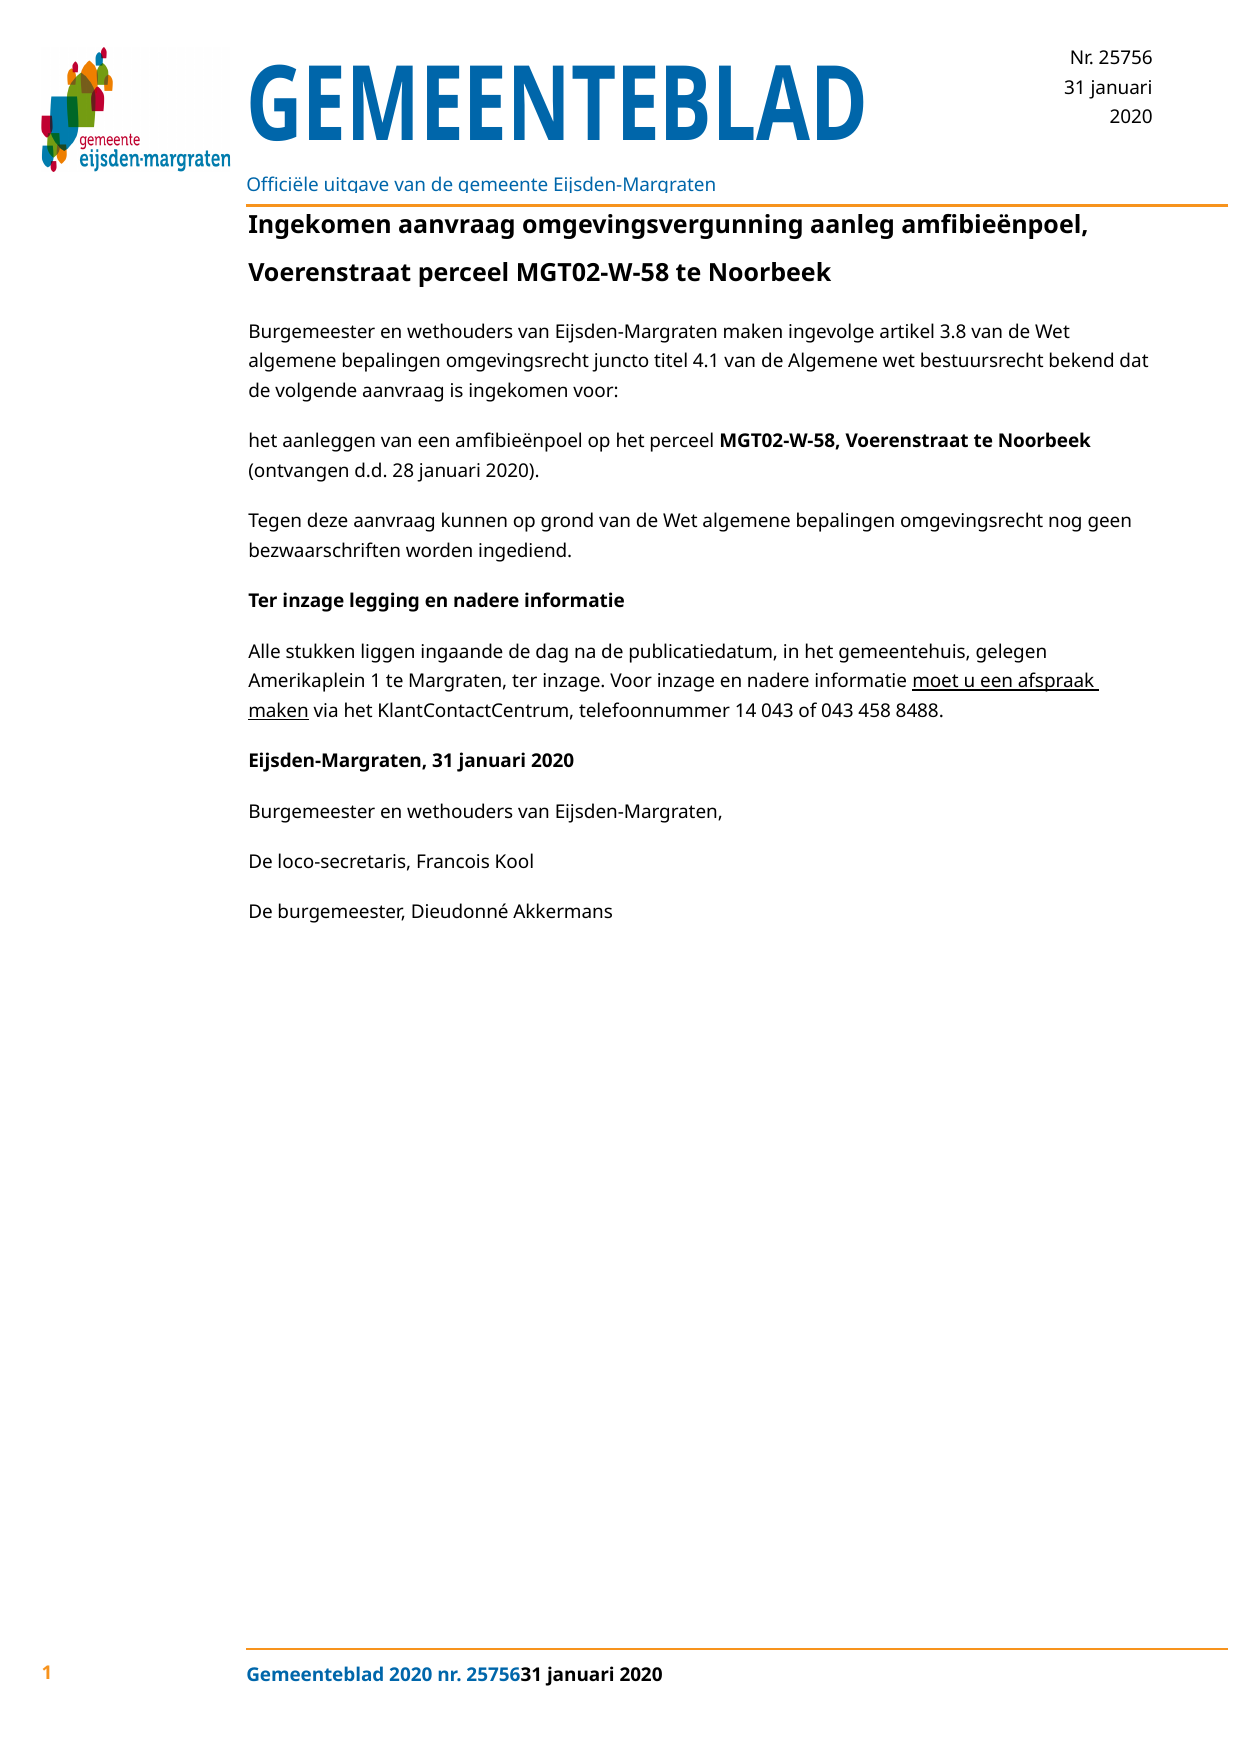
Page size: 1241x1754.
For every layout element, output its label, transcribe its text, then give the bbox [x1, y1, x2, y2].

text Tegen deze aanvraag kunnen op grond van de Wet algemene bepalingen omgevingsrecht nog geen bezwaarschriften worden ingediend. [248, 507, 1152, 563]
text De burgemeester, Dieudonné Akkermans [248, 899, 1152, 924]
text het aanleggen van een amfibieënpoel op het perceel MGT02-W-58, Voerenstraat te Noorbeek (ontvangen d.d. 28 januari 2020). [248, 427, 1152, 483]
text Burgemeester en wethouders van Eijsden-Margraten maken ingevolge artikel 3.8 van de Wet algemene bepalingen omgevingsrecht juncto titel 4.1 van de Algemene wet bestuursrecht bekend dat de volgende aanvraag is ingekomen voor: [248, 318, 1152, 403]
text Ingekomen aanvraag omgevingsvergunning aanleg amfibieënpoel, Voerenstraat perceel MGT02-W-58 te Noorbeek [248, 207, 1152, 288]
text De loco-secretaris, Francois Kool [248, 848, 1152, 874]
text Ter inzage legging en nadere informatie [248, 587, 1152, 613]
text Burgemeester en wethouders van Eijsden-Margraten, [248, 798, 1152, 824]
picture [41, 47, 231, 172]
text Alle stukken liggen ingaande de dag na de publicatiedatum, in het gemeentehuis, gelegen Amerikaplein 1 te Margraten, ter inzage. Voor inzage en nadere informatie moet u een afspraak maken via het KlantContactCentrum, telefoonnummer 14 043 of 043 458 8488. [248, 638, 1152, 723]
text Eijsden-Margraten, 31 januari 2020 [248, 747, 1152, 773]
